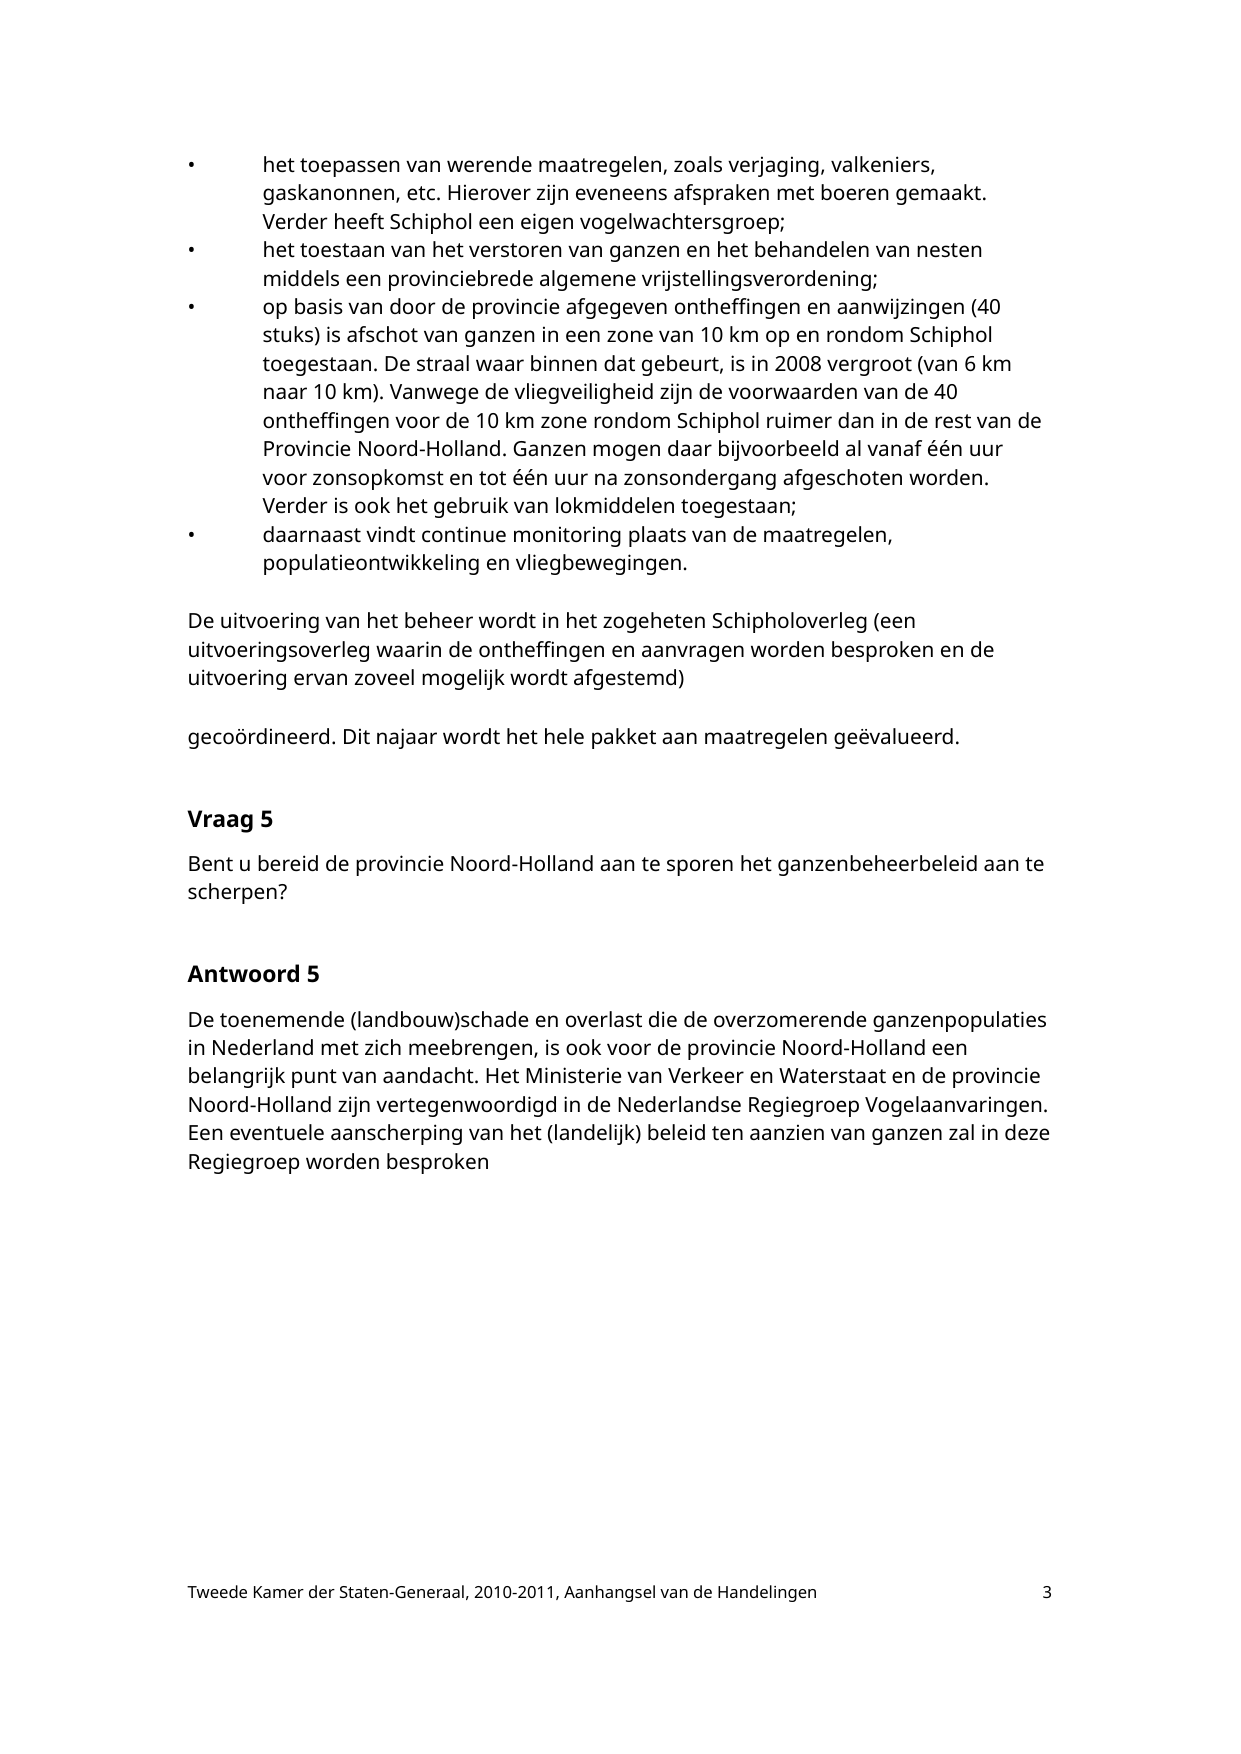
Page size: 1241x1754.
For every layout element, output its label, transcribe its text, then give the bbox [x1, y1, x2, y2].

list op basis van door de provincie afgegeven ontheffingen en aanwijzingen (40 stuks) is afschot van ganzen in een zone van 10 km op en rondom Schiphol toegestaan. De straal waar binnen dat gebeurt, is in 2008 vergroot (van 6 km naar 10 km). Vanwege de vliegveiligheid zijn de voorwaarden van de 40 ontheffingen voor de 10 km zone rondom Schiphol ruimer dan in de rest van de Provincie Noord-Holland. Ganzen mogen daar bijvoorbeeld al vanaf één uur voor zonsopkomst en tot één uur na zonsondergang afgeschoten worden. Verder is ook het gebruik van lokmiddelen toegestaan; [187, 292, 1053, 520]
list het toestaan van het verstoren van ganzen en het behandelen van nesten middels een provinciebrede algemene vrijstellingsverordening; [187, 235, 1053, 292]
text gecoördineerd. Dit najaar wordt het hele pakket aan maatregelen geëvalueerd. [187, 722, 1053, 750]
text De toenemende (landbouw)schade en overlast die de overzomerende ganzenpopulaties in Nederland met zich meebrengen, is ook voor de provincie Noord-Holland een belangrijk punt van aandacht. Het Ministerie van Verkeer en Waterstaat en de provincie Noord-Holland zijn vertegenwoordigd in de Nederlandse Regiegroep Vogelaanvaringen. Een eventuele aanscherping van het (landelijk) beleid ten aanzien van ganzen zal in deze Regiegroep worden besproken [187, 1005, 1053, 1175]
text Bent u bereid de provincie Noord-Holland aan te sporen het ganzenbeheerbeleid aan te scherpen? [187, 849, 1053, 906]
subtitle Antwoord 5 [187, 958, 1053, 990]
list daarnaast vindt continue monitoring plaats van de maatregelen, populatieontwikkeling en vliegbewegingen. [187, 520, 1053, 577]
list het toepassen van werende maatregelen, zoals verjaging, valkeniers, gaskanonnen, etc. Hierover zijn eveneens afspraken met boeren gemaakt. Verder heeft Schiphol een eigen vogelwachtersgroep; [187, 150, 1053, 235]
subtitle Vraag 5 [187, 803, 1053, 834]
text De uitvoering van het beheer wordt in het zogeheten Schipholoverleg (een uitvoeringsoverleg waarin de ontheffingen en aanvragen worden besproken en de uitvoering ervan zoveel mogelijk wordt afgestemd) [187, 607, 1053, 692]
